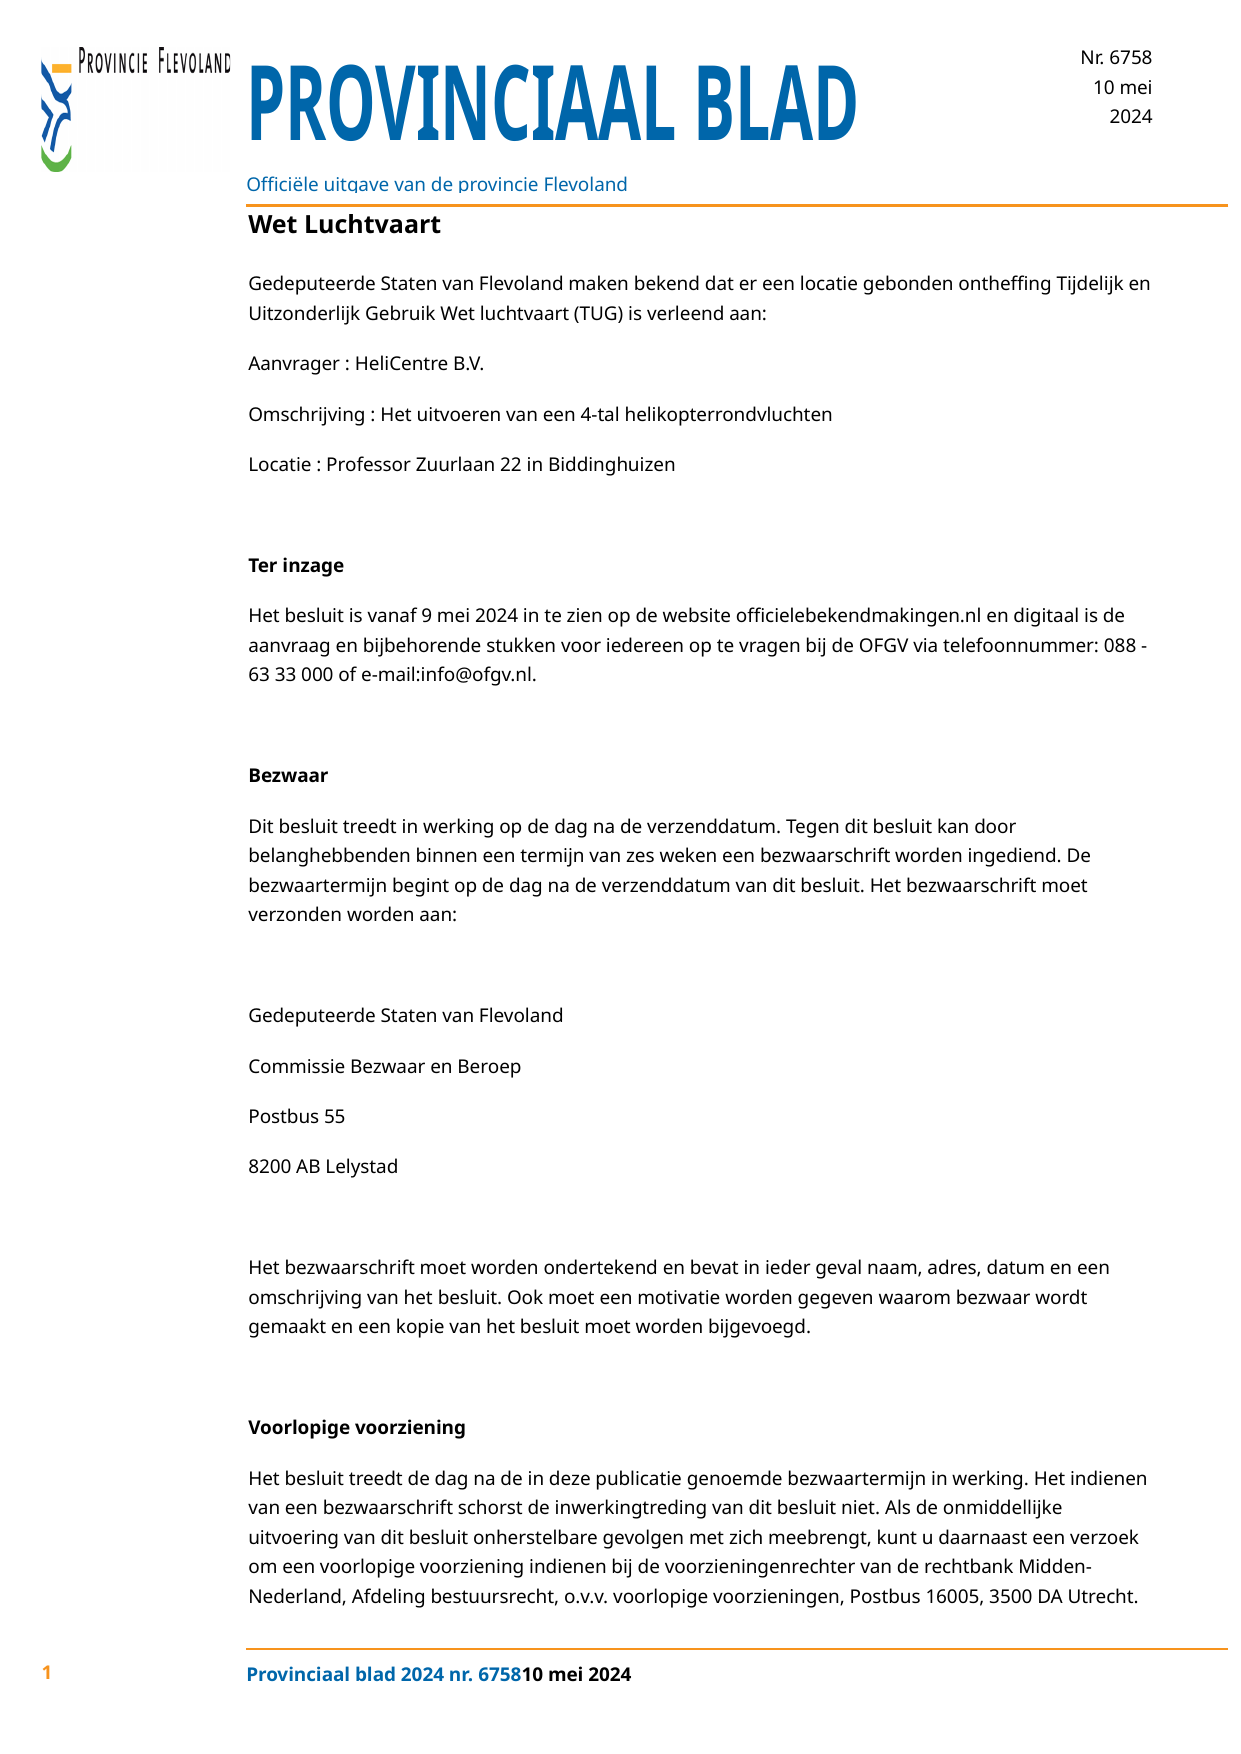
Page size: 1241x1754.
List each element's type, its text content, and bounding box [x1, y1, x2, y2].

picture [41, 47, 231, 172]
text Het bezwaarschrift moet worden ondertekend en bevat in ieder geval naam, adres, datum en een omschrijving van het besluit. Ook moet een motivatie worden gegeven waarom bezwaar wordt gemaakt en een kopie van het besluit moet worden bijgevoegd. [248, 1254, 1152, 1339]
text Postbus 55 [248, 1103, 1152, 1129]
text Gedeputeerde Staten van Flevoland maken bekend dat er een locatie gebonden ontheffing Tijdelijk en Uitzonderlijk Gebruik Wet luchtvaart (TUG) is verleend aan: [248, 270, 1152, 326]
text Het besluit is vanaf 9 mei 2024 in te zien op de website officielebekendmakingen.nl en digitaal is de aanvraag en bijbehorende stukken voor iedereen op te vragen bij de OFGV via telefoonnummer: 088 - 63 33 000 of e-mail:info@ofgv.nl. [248, 602, 1152, 687]
text Bezwaar [248, 762, 1152, 788]
text 8200 AB Lelystad [248, 1154, 1152, 1179]
text Het besluit treedt de dag na de in deze publicatie genoemde bezwaartermijn in werking. Het indienen van een bezwaarschrift schorst de inwerkingtreding van dit besluit niet. Als de onmiddellijke uitvoering van dit besluit onherstelbare gevolgen met zich meebrengt, kunt u daarnaast een verzoek om een voorlopige voorziening indienen bij de voorzieningenrechter van de rechtbank Midden-Nederland, Afdeling bestuursrecht, o.v.v. voorlopige voorzieningen, Postbus 16005, 3500 DA Utrecht. [248, 1465, 1152, 1609]
text Locatie : Professor Zuurlaan 22 in Biddinghuizen [248, 451, 1152, 477]
text Voorlopige voorziening [248, 1414, 1152, 1440]
text Commissie Bezwaar en Beroep [248, 1053, 1152, 1078]
text Aanvrager : HeliCentre B.V. [248, 350, 1152, 376]
text Wet Luchtvaart [248, 207, 1152, 241]
text Omschrijving : Het uitvoeren van een 4-tal helikopterrondvluchten [248, 401, 1152, 426]
text Ter inzage [248, 552, 1152, 578]
text Dit besluit treedt in werking op de dag na de verzenddatum. Tegen dit besluit kan door belanghebbenden binnen een termijn van zes weken een bezwaarschrift worden ingediend. De bezwaartermijn begint op de dag na de verzenddatum van dit besluit. Het bezwaarschrift moet verzonden worden aan: [248, 813, 1152, 927]
text Gedeputeerde Staten van Flevoland [248, 1002, 1152, 1028]
